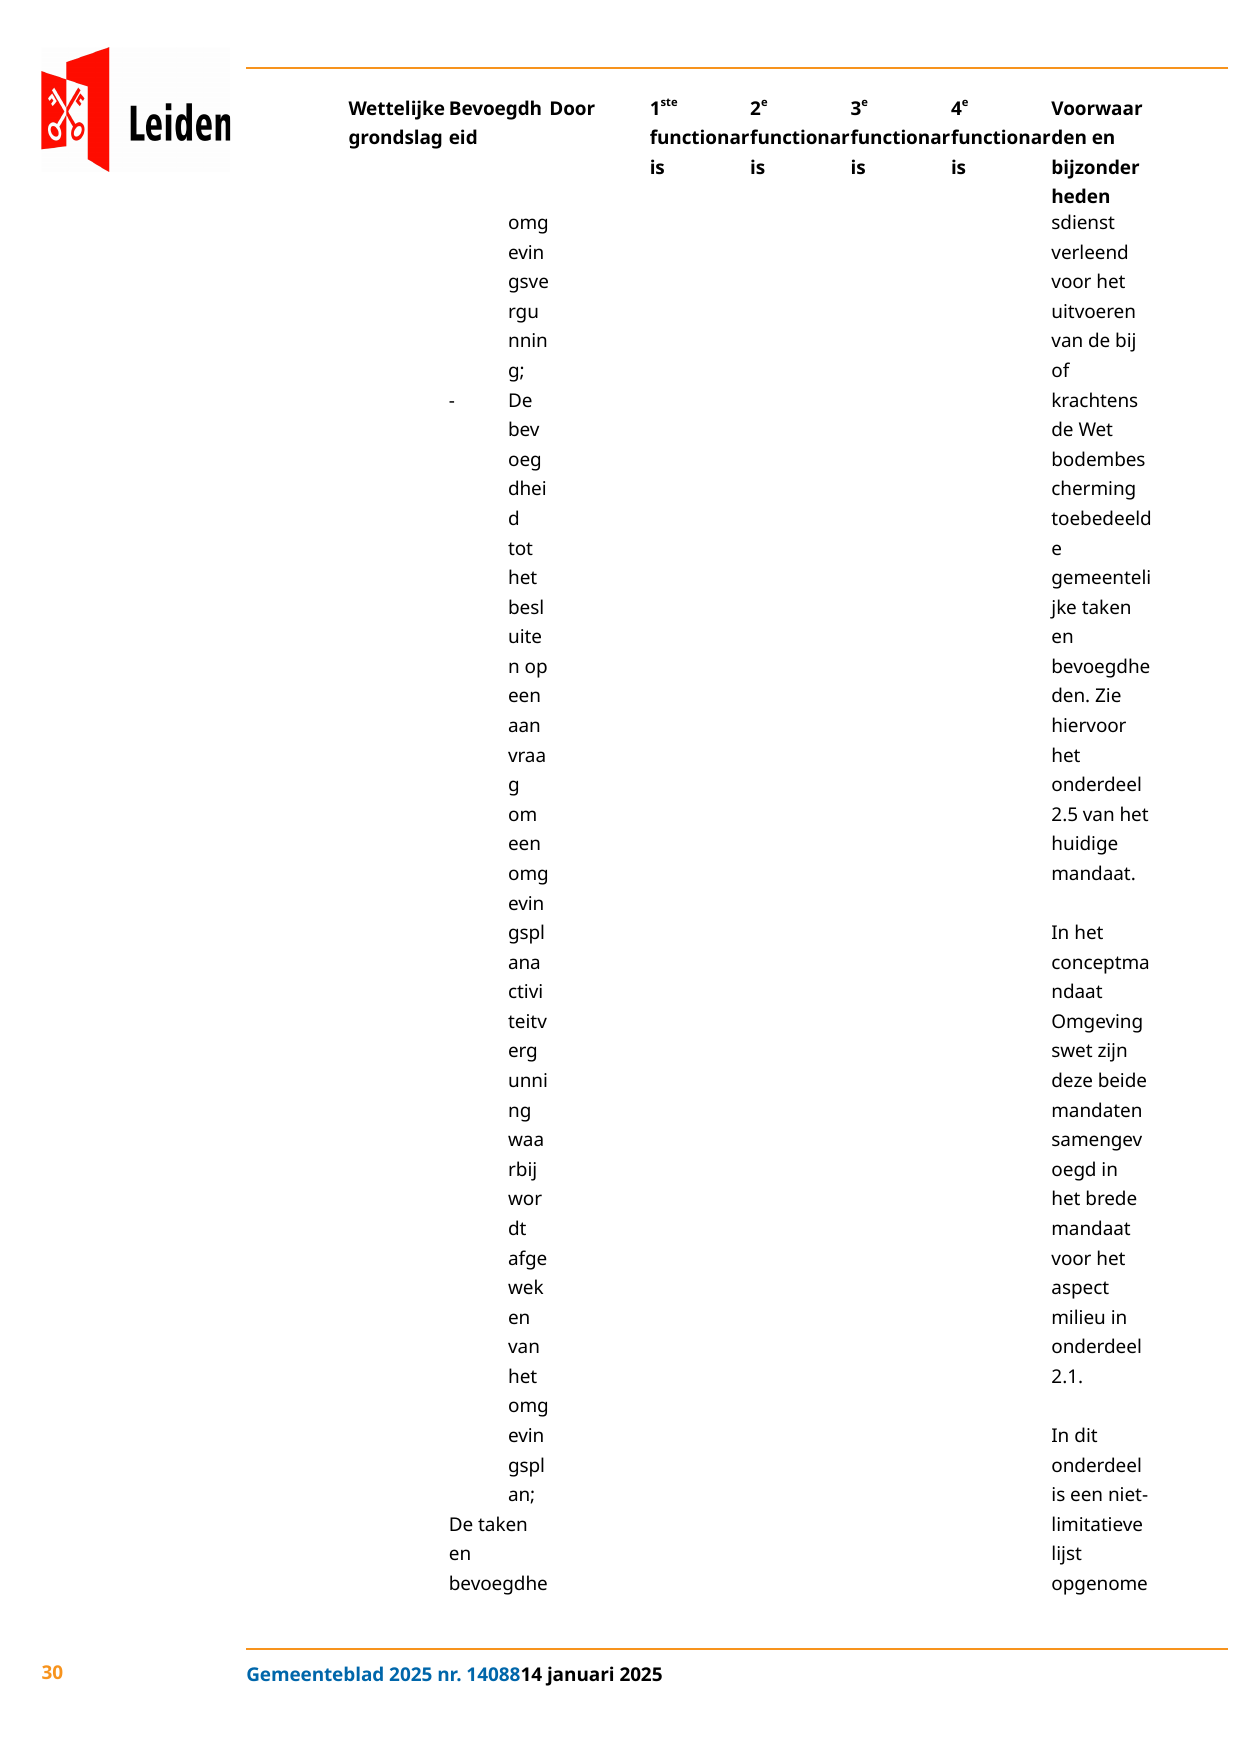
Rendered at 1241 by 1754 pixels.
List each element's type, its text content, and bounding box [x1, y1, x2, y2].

table_cell [650, 209, 750, 1596]
table_header 1ste functionaris [650, 95, 750, 209]
table_header 2e functionaris [750, 95, 850, 209]
table_cell [348, 209, 449, 1596]
table_cell [248, 209, 348, 1596]
table_cell [549, 209, 649, 1596]
table_header Voorwaarden en bijzonderheden [1051, 95, 1152, 209]
table_header [248, 95, 348, 209]
picture [41, 47, 231, 172]
table_header Wettelijke grondslag [348, 95, 449, 209]
table_header 3e functionaris [850, 95, 951, 209]
table_header Bevoegdheid [449, 95, 549, 209]
table_cell sdienst verleend voor het uitvoeren van de bij of krachtens de Wet bodembescherming toebedeelde gemeentelijke taken en bevoegdheden. Zie hiervoor het onderdeel 2.5 van het huidige mandaat. In het conceptmandaat Omgevingswet zijn deze beide mandaten samengevoegd in het brede mandaat voor het aspect milieu in onderdeel 2.1. In dit onderdeel is een niet-limitatieve lijst opgenome [1051, 209, 1152, 1596]
table_header 4e functionaris [951, 95, 1051, 209]
table_cell omgevingsvergunning; De bevoegdheid tot het besluiten op een aanvraag om een omgevingsplanactiviteitvergunning waarbij wordt afgeweken van het omgevingsplan; De taken en bevoegdhe [449, 209, 549, 1596]
table_header Door [549, 95, 649, 209]
table_cell [750, 209, 850, 1596]
table_cell [850, 209, 951, 1596]
table_cell [951, 209, 1051, 1596]
